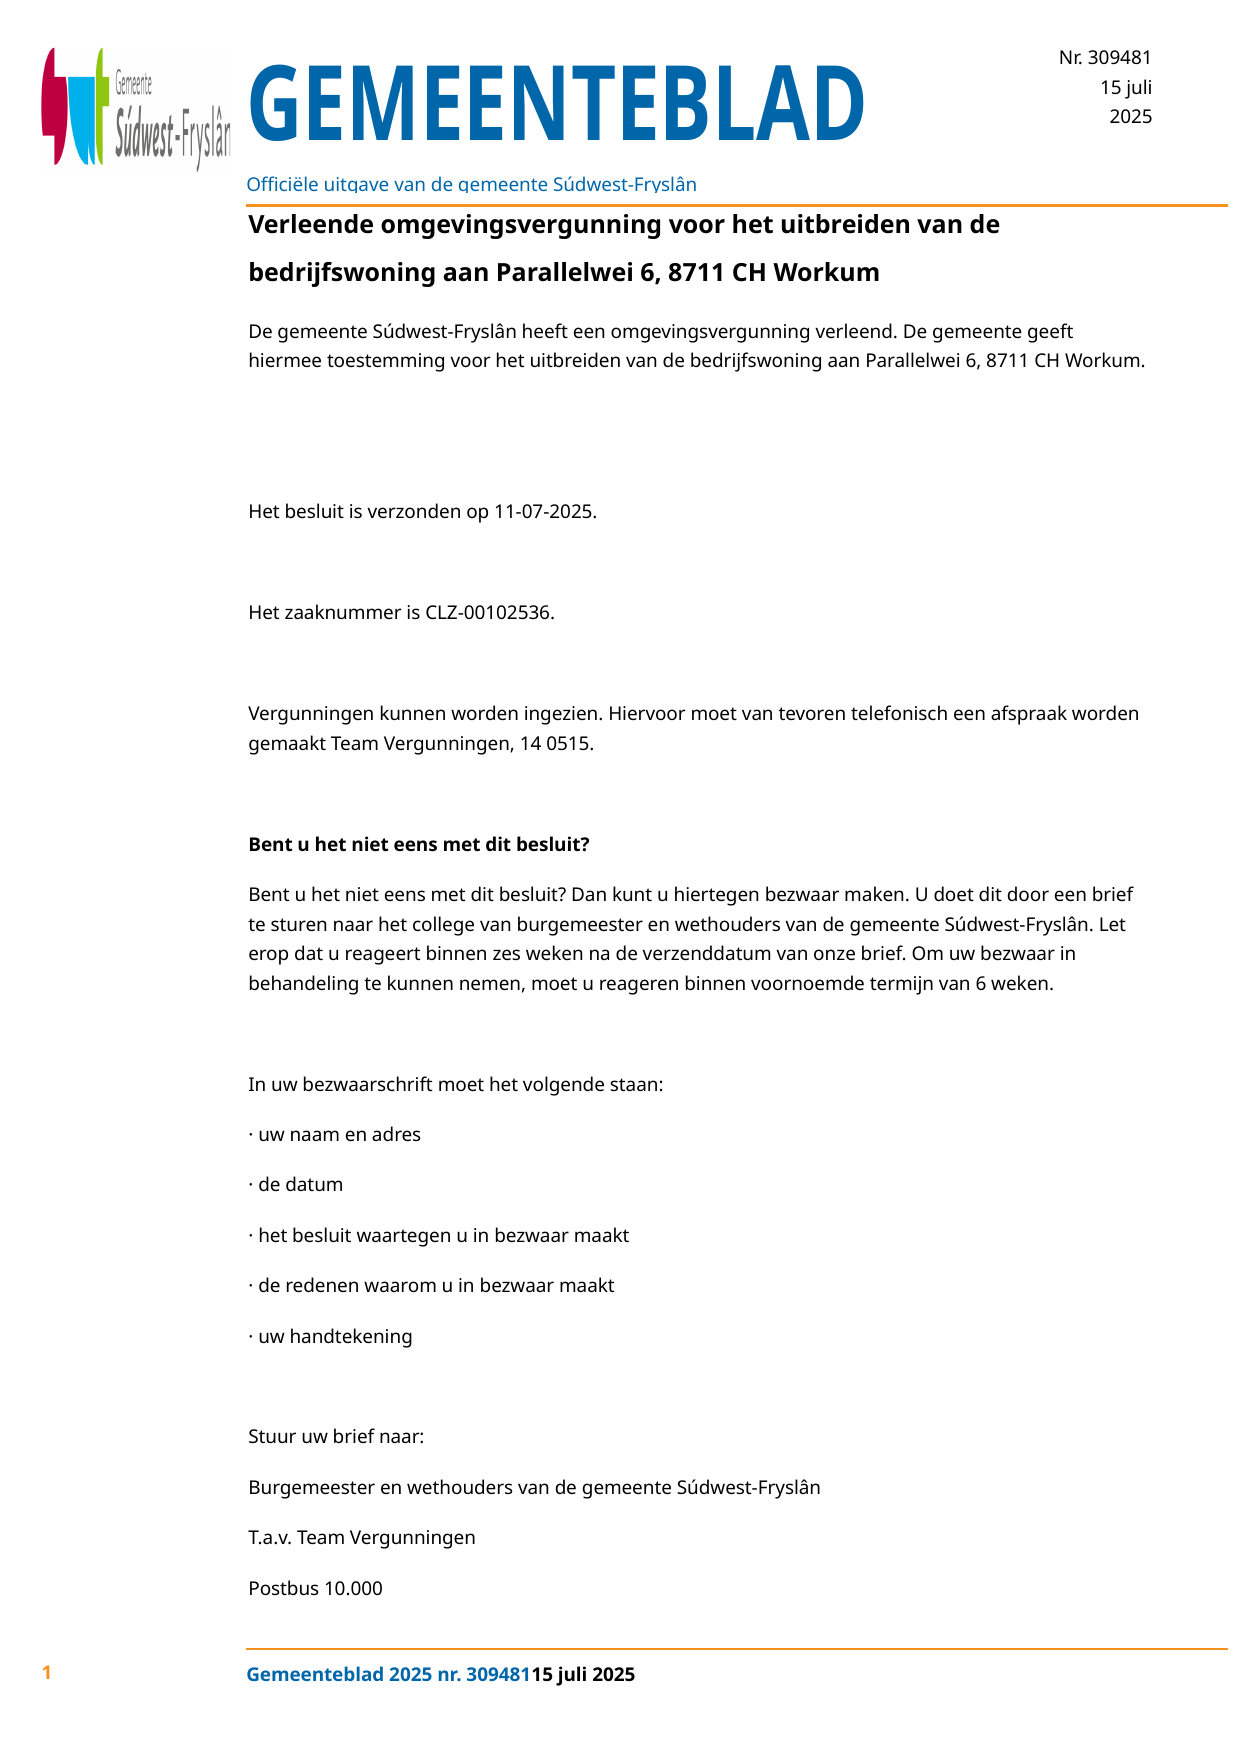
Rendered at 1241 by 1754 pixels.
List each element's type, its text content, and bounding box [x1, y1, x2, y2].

text Bent u het niet eens met dit besluit? Dan kunt u hiertegen bezwaar maken. U doet dit door een brief te sturen naar het college van burgemeester en wethouders van de gemeente Súdwest-Fryslân. Let erop dat u reageert binnen zes weken na de verzenddatum van onze brief. Om uw bezwaar in behandeling te kunnen nemen, moet u reageren binnen voornoemde termijn van 6 weken. [248, 881, 1152, 996]
text Burgemeester en wethouders van de gemeente Súdwest-Fryslân [248, 1474, 1152, 1500]
text Bent u het niet eens met dit besluit? [248, 831, 1152, 857]
picture [41, 47, 231, 172]
text Stuur uw brief naar: [248, 1424, 1152, 1449]
text · uw naam en adres [248, 1121, 1152, 1147]
text In uw bezwaarschrift moet het volgende staan: [248, 1071, 1152, 1097]
text Postbus 10.000 [248, 1575, 1152, 1601]
text Vergunningen kunnen worden ingezien. Hiervoor moet van tevoren telefonisch een afspraak worden gemaakt Team Vergunningen, 14 0515. [248, 700, 1152, 756]
text · de datum [248, 1172, 1152, 1197]
text Verleende omgevingsvergunning voor het uitbreiden van de bedrijfswoning aan Parallelwei 6, 8711 CH Workum [248, 207, 1152, 288]
text · het besluit waartegen u in bezwaar maakt [248, 1222, 1152, 1248]
text Het zaaknummer is CLZ-00102536. [248, 599, 1152, 625]
text Het besluit is verzonden op 11-07-2025. [248, 499, 1152, 524]
text · de redenen waarom u in bezwaar maakt [248, 1272, 1152, 1298]
text · uw handtekening [248, 1323, 1152, 1349]
text T.a.v. Team Vergunningen [248, 1524, 1152, 1550]
text De gemeente Súdwest-Fryslân heeft een omgevingsvergunning verleend. De gemeente geeft hiermee toestemming voor het uitbreiden van de bedrijfswoning aan Parallelwei 6, 8711 CH Workum. [248, 318, 1152, 373]
